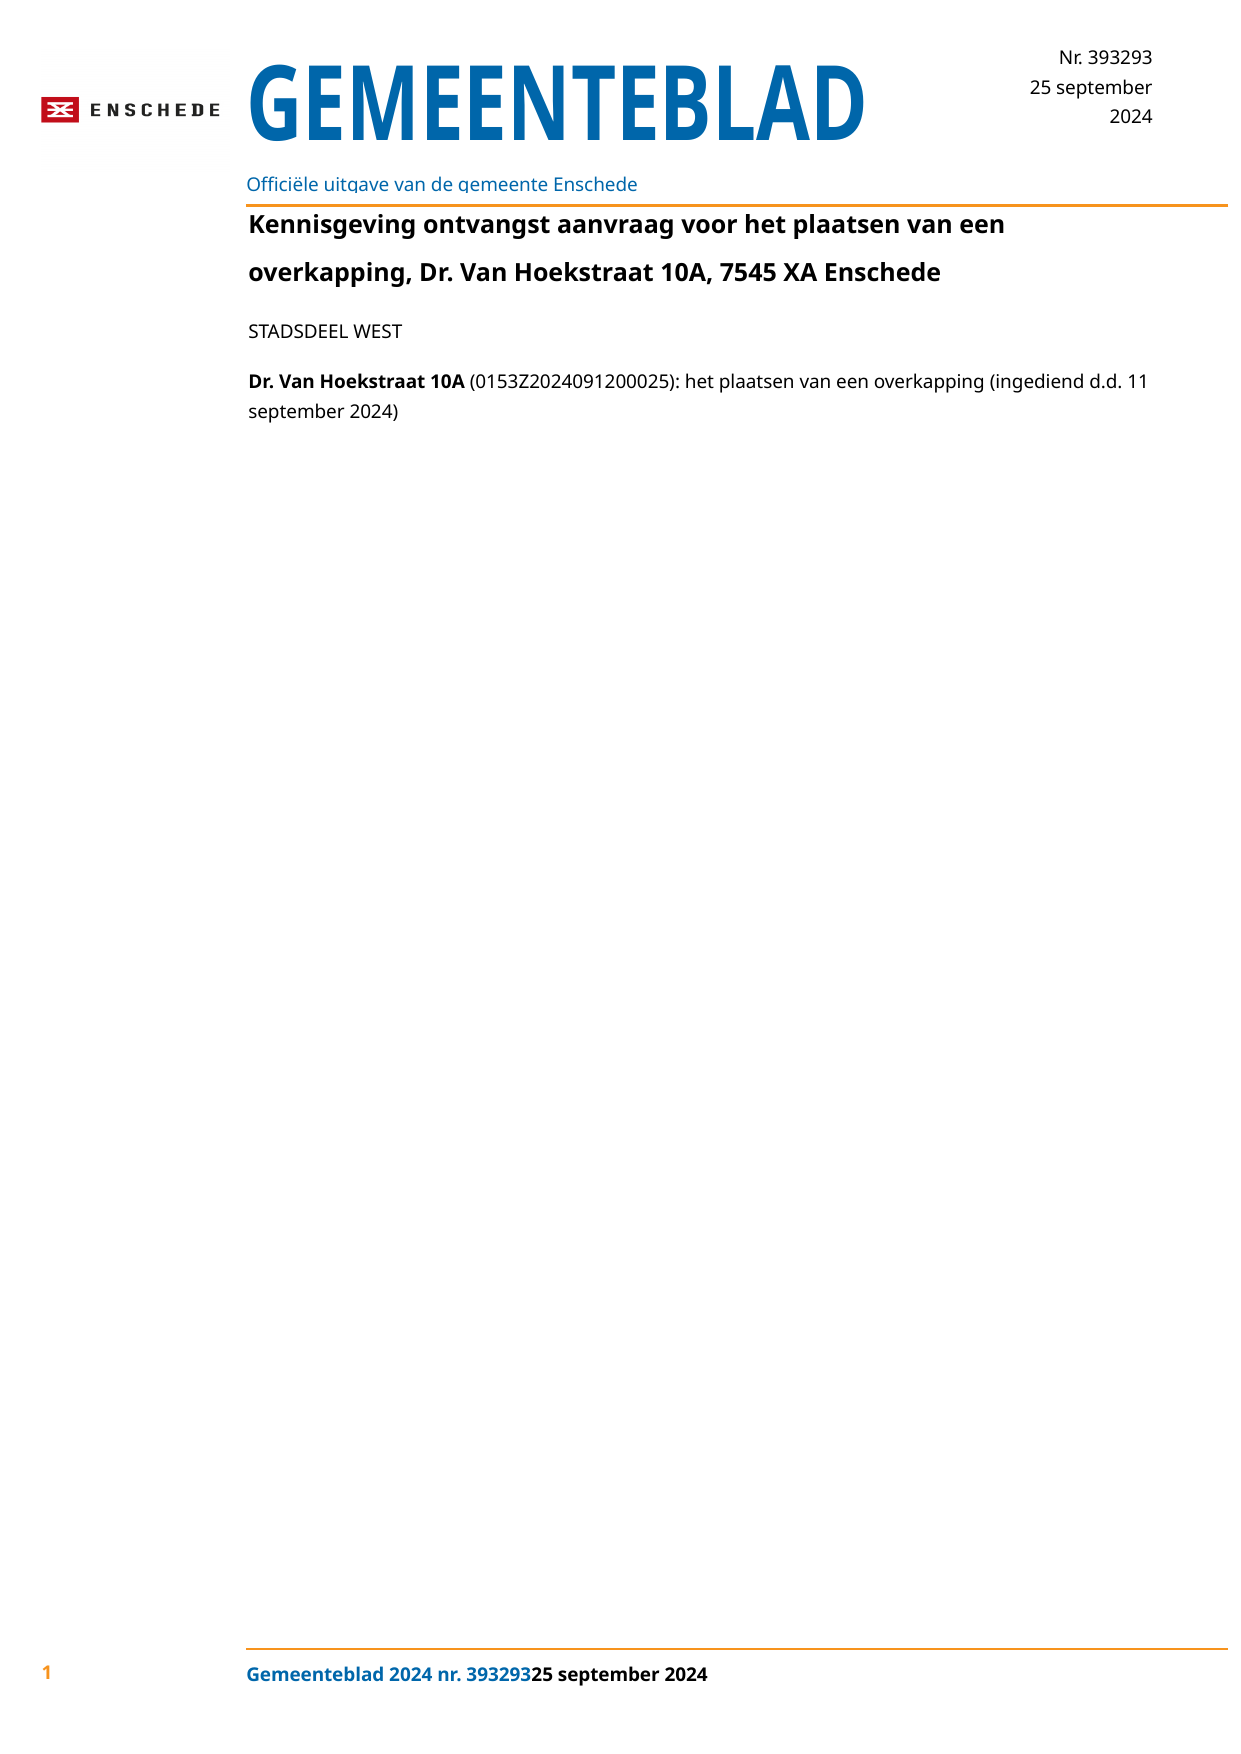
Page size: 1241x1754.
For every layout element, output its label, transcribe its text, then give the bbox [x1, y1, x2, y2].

text STADSDEEL WEST [248, 318, 1152, 344]
text Dr. Van Hoekstraat 10A (0153Z2024091200025): het plaatsen van een overkapping (ingediend d.d. 11 september 2024) [248, 368, 1152, 424]
picture [41, 47, 231, 172]
text Kennisgeving ontvangst aanvraag voor het plaatsen van een overkapping, Dr. Van Hoekstraat 10A, 7545 XA Enschede [248, 207, 1152, 288]
